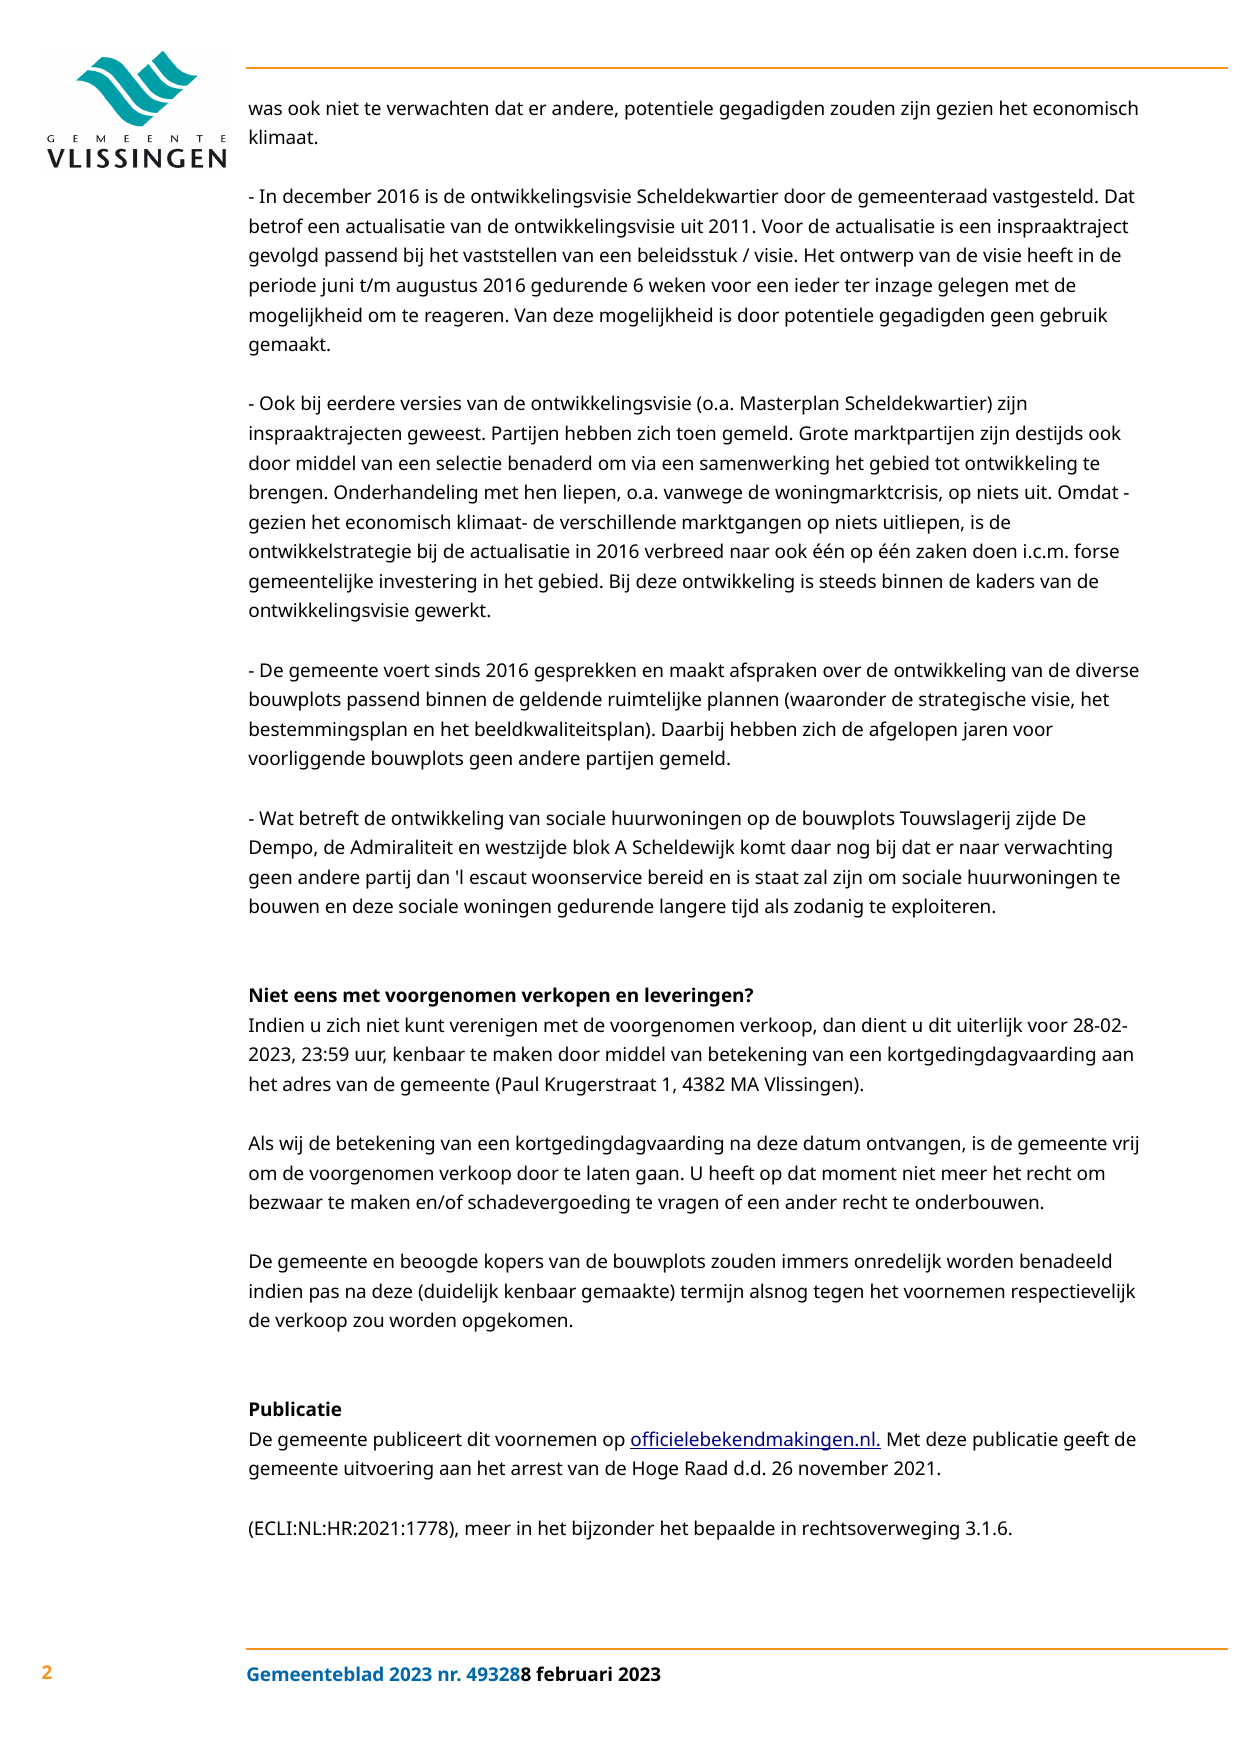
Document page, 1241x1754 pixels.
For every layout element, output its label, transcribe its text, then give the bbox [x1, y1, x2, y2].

text - Ook bij eerdere versies van de ontwikkelingsvisie (o.a. Masterplan Scheldekwartier) zijn inspraaktrajecten geweest. Partijen hebben zich toen gemeld. Grote marktpartijen zijn destijds ook door middel van een selectie benaderd om via een samenwerking het gebied tot ontwikkeling te brengen. Onderhandeling met hen liepen, o.a. vanwege de woningmarktcrisis, op niets uit. Omdat -gezien het economisch klimaat- de verschillende marktgangen op niets uitliepen, is de ontwikkelstrategie bij de actualisatie in 2016 verbreed naar ook één op één zaken doen i.c.m. forse gemeentelijke investering in het gebied. Bij deze ontwikkeling is steeds binnen de kaders van de ontwikkelingsvisie gewerkt. [248, 391, 1152, 623]
text Indien u zich niet kunt verenigen met de voorgenomen verkoop, dan dient u dit uiterlijk voor 28-02-2023, 23:59 uur, kenbaar te maken door middel van betekening van een kortgedingdagvaarding aan het adres van de gemeente (Paul Krugerstraat 1, 4382 MA Vlissingen). [248, 1012, 1152, 1097]
text was ook niet te verwachten dat er andere, potentiele gegadigden zouden zijn gezien het economisch klimaat. [248, 95, 1152, 150]
text Publicatie [248, 1396, 1152, 1422]
text De gemeente en beoogde kopers van de bouwplots zouden immers onredelijk worden benadeeld indien pas na deze (duidelijk kenbaar gemaakte) termijn alsnog tegen het voornemen respectievelijk de verkoop zou worden opgekomen. [248, 1248, 1152, 1333]
text Niet eens met voorgenomen verkopen en leveringen? [248, 982, 1152, 1008]
text - De gemeente voert sinds 2016 gesprekken en maakt afspraken over de ontwikkeling van de diverse bouwplots passend binnen de geldende ruimtelijke plannen (waaronder de strategische visie, het bestemmingsplan en het beeldkwaliteitsplan). Daarbij hebben zich de afgelopen jaren voor voorliggende bouwplots geen andere partijen gemeld. [248, 657, 1152, 771]
text - Wat betreft de ontwikkeling van sociale huurwoningen op de bouwplots Touwslagerij zijde De Dempo, de Admiraliteit en westzijde blok A Scheldewijk komt daar nog bij dat er naar verwachting geen andere partij dan 'l escaut woonservice bereid en is staat zal zijn om sociale huurwoningen te bouwen en deze sociale woningen gedurende langere tijd als zodanig te exploiteren. [248, 805, 1152, 919]
text (ECLI:NL:HR:2021:1778), meer in het bijzonder het bepaalde in rechtsoverweging 3.1.6. [248, 1515, 1152, 1541]
text De gemeente publiceert dit voornemen op officielebekendmakingen.nl. Met deze publicatie geeft de gemeente uitvoering aan het arrest van de Hoge Raad d.d. 26 november 2021. [248, 1426, 1152, 1481]
text - In december 2016 is de ontwikkelingsvisie Scheldekwartier door de gemeenteraad vastgesteld. Dat betrof een actualisatie van de ontwikkelingsvisie uit 2011. Voor de actualisatie is een inspraaktraject gevolgd passend bij het vaststellen van een beleidsstuk / visie. Het ontwerp van de visie heeft in de periode juni t/m augustus 2016 gedurende 6 weken voor een ieder ter inzage gelegen met de mogelijkheid om te reageren. Van deze mogelijkheid is door potentiele gegadigden geen gebruik gemaakt. [248, 183, 1152, 357]
text Als wij de betekening van een kortgedingdagvaarding na deze datum ontvangen, is de gemeente vrij om de voorgenomen verkoop door te laten gaan. U heeft op dat moment niet meer het recht om bezwaar te maken en/of schadevergoeding te vragen of een ander recht te onderbouwen. [248, 1130, 1152, 1215]
picture [41, 47, 231, 172]
